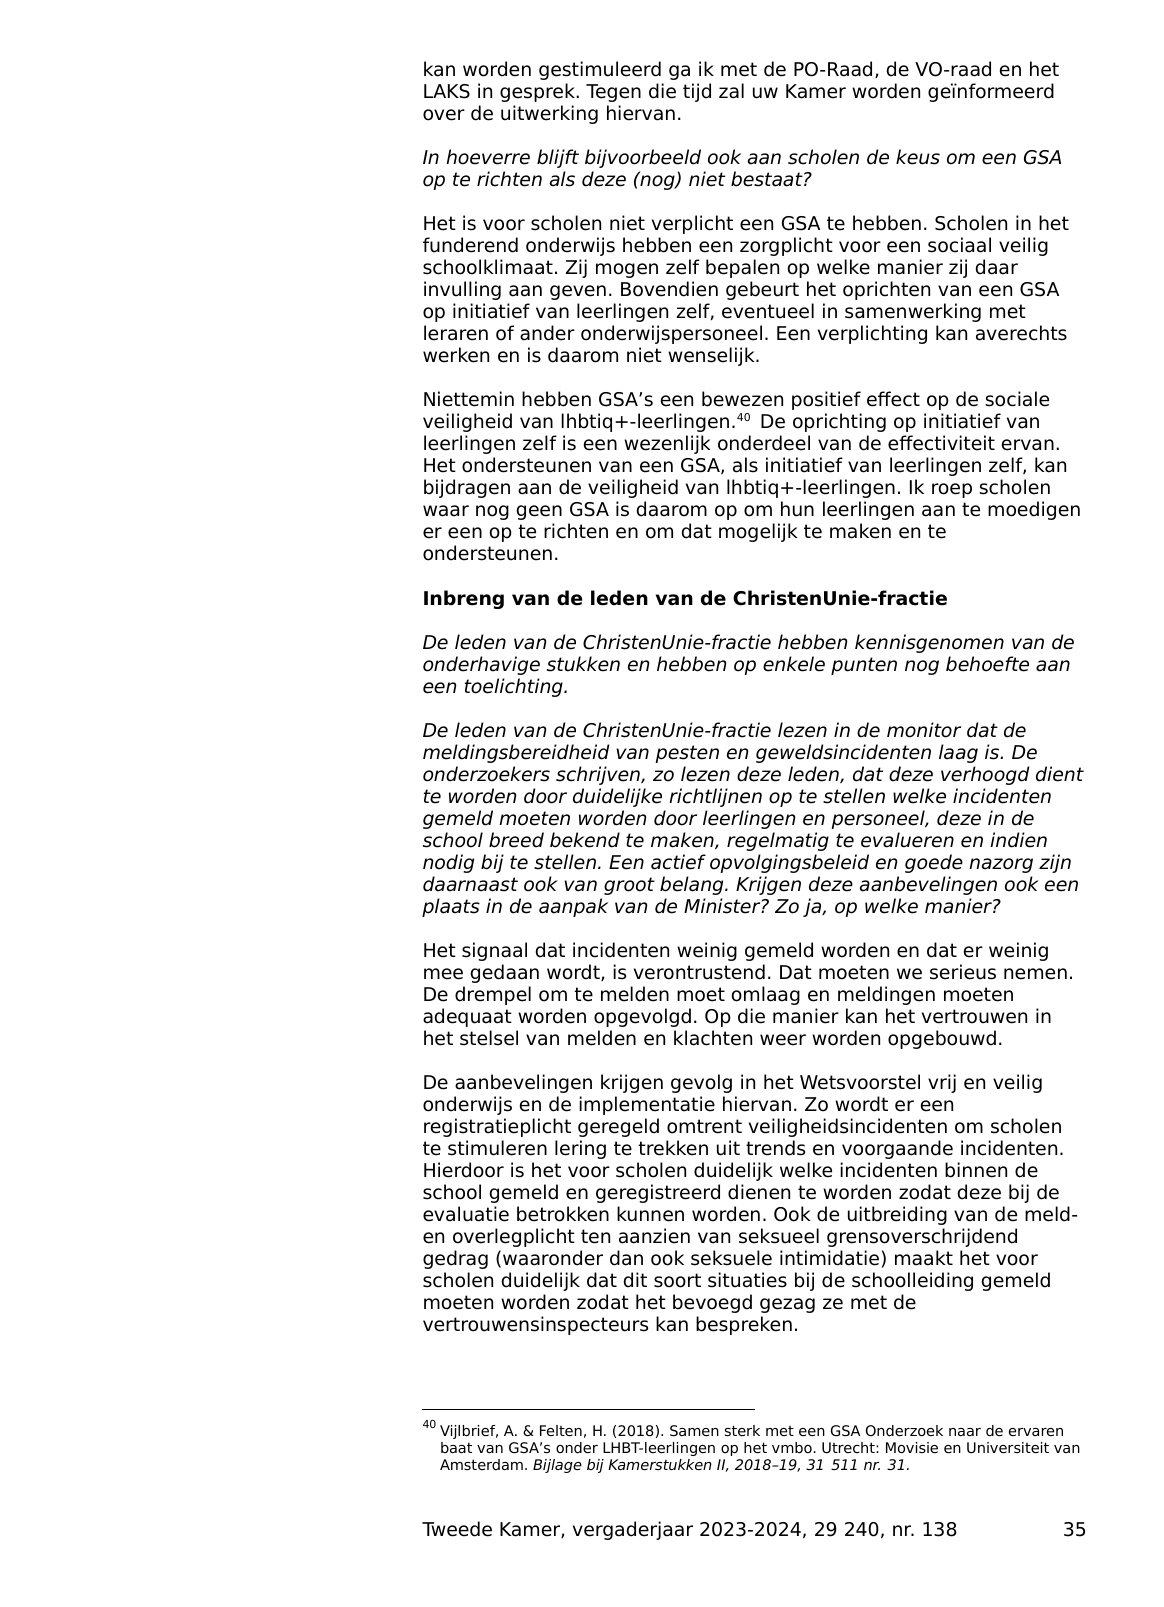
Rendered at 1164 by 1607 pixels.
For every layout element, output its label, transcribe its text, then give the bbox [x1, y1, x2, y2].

text De aanbevelingen krijgen gevolg in het Wetsvoorstel vrij en veilig onderwijs en de implementatie hiervan. Zo wordt er een registratieplicht geregeld omtrent veiligheidsincidenten om scholen te stimuleren lering te trekken uit trends en voorgaande incidenten. Hierdoor is het voor scholen duidelijk welke incidenten binnen de school gemeld en geregistreerd dienen te worden zodat deze bij de evaluatie betrokken kunnen worden. Ook de uitbreiding van de meld- en overlegplicht ten aanzien van seksueel grensoverschrijdend gedrag (waaronder dan ook seksuele intimidatie) maakt het voor scholen duidelijk dat dit soort situaties bij de schoolleiding gemeld moeten worden zodat het bevoegd gezag ze met de vertrouwensinspecteurs kan bespreken. [422, 1072, 1087, 1336]
text De leden van de ChristenUnie-fractie hebben kennisgenomen van de onderhavige stukken en hebben op enkele punten nog behoefte aan een toelichting. [422, 632, 1087, 697]
text kan worden gestimuleerd ga ik met de PO-Raad, de VO-raad en het LAKS in gesprek. Tegen die tijd zal uw Kamer worden geïnformeerd over de uitwerking hiervan. [422, 59, 1087, 125]
text Het is voor scholen niet verplicht een GSA te hebben. Scholen in het funderend onderwijs hebben een zorgplicht voor een sociaal veilig schoolklimaat. Zij mogen zelf bepalen op welke manier zij daar invulling aan geven. Bovendien gebeurt het oprichten van een GSA op initiatief van leerlingen zelf, eventueel in samenwerking met leraren of ander onderwijspersoneel. Een verplichting kan averechts werken en is daarom niet wenselijk. [422, 213, 1087, 367]
text In hoeverre blijft bijvoorbeeld ook aan scholen de keus om een GSA op te richten als deze (nog) niet bestaat? [422, 147, 1087, 191]
subtitle Inbreng van de leden van de ChristenUnie-fractie [422, 587, 1087, 609]
text Vijlbrief, A. & Felten, H. (2018). Samen sterk met een GSA Onderzoek naar de ervaren baat van GSA’s onder LHBT-leerlingen op het vmbo. Utrecht: Movisie en Universiteit van Amsterdam. Bijlage bij Kamerstukken II, 2018–19, 31 511 nr. 31. [422, 1418, 1087, 1474]
text Het signaal dat incidenten weinig gemeld worden en dat er weinig mee gedaan wordt, is verontrustend. Dat moeten we serieus nemen. De drempel om te melden moet omlaag en meldingen moeten adequaat worden opgevolgd. Op die manier kan het vertrouwen in het stelsel van melden en klachten weer worden opgebouwd. [422, 940, 1087, 1049]
text Niettemin hebben GSA’s een bewezen positief effect op de sociale veiligheid van lhbtiq+-leerlingen. De oprichting op initiatief van leerlingen zelf is een wezenlijk onderdeel van de effectiviteit ervan. Het ondersteunen van een GSA, als initiatief van leerlingen zelf, kan bijdragen aan de veiligheid van lhbtiq+-leerlingen. Ik roep scholen waar nog geen GSA is daarom op om hun leerlingen aan te moedigen er een op te richten en om dat mogelijk te maken en te ondersteunen. [422, 389, 1087, 565]
text De leden van de ChristenUnie-fractie lezen in de monitor dat de meldingsbereidheid van pesten en geweldsincidenten laag is. De onderzoekers schrijven, zo lezen deze leden, dat deze verhoogd dient te worden door duidelijke richtlijnen op te stellen welke incidenten gemeld moeten worden door leerlingen en personeel, deze in de school breed bekend te maken, regelmatig te evalueren en indien nodig bij te stellen. Een actief opvolgingsbeleid en goede nazorg zijn daarnaast ook van groot belang. Krijgen deze aanbevelingen ook een plaats in de aanpak van de Minister? Zo ja, op welke manier? [422, 720, 1087, 917]
